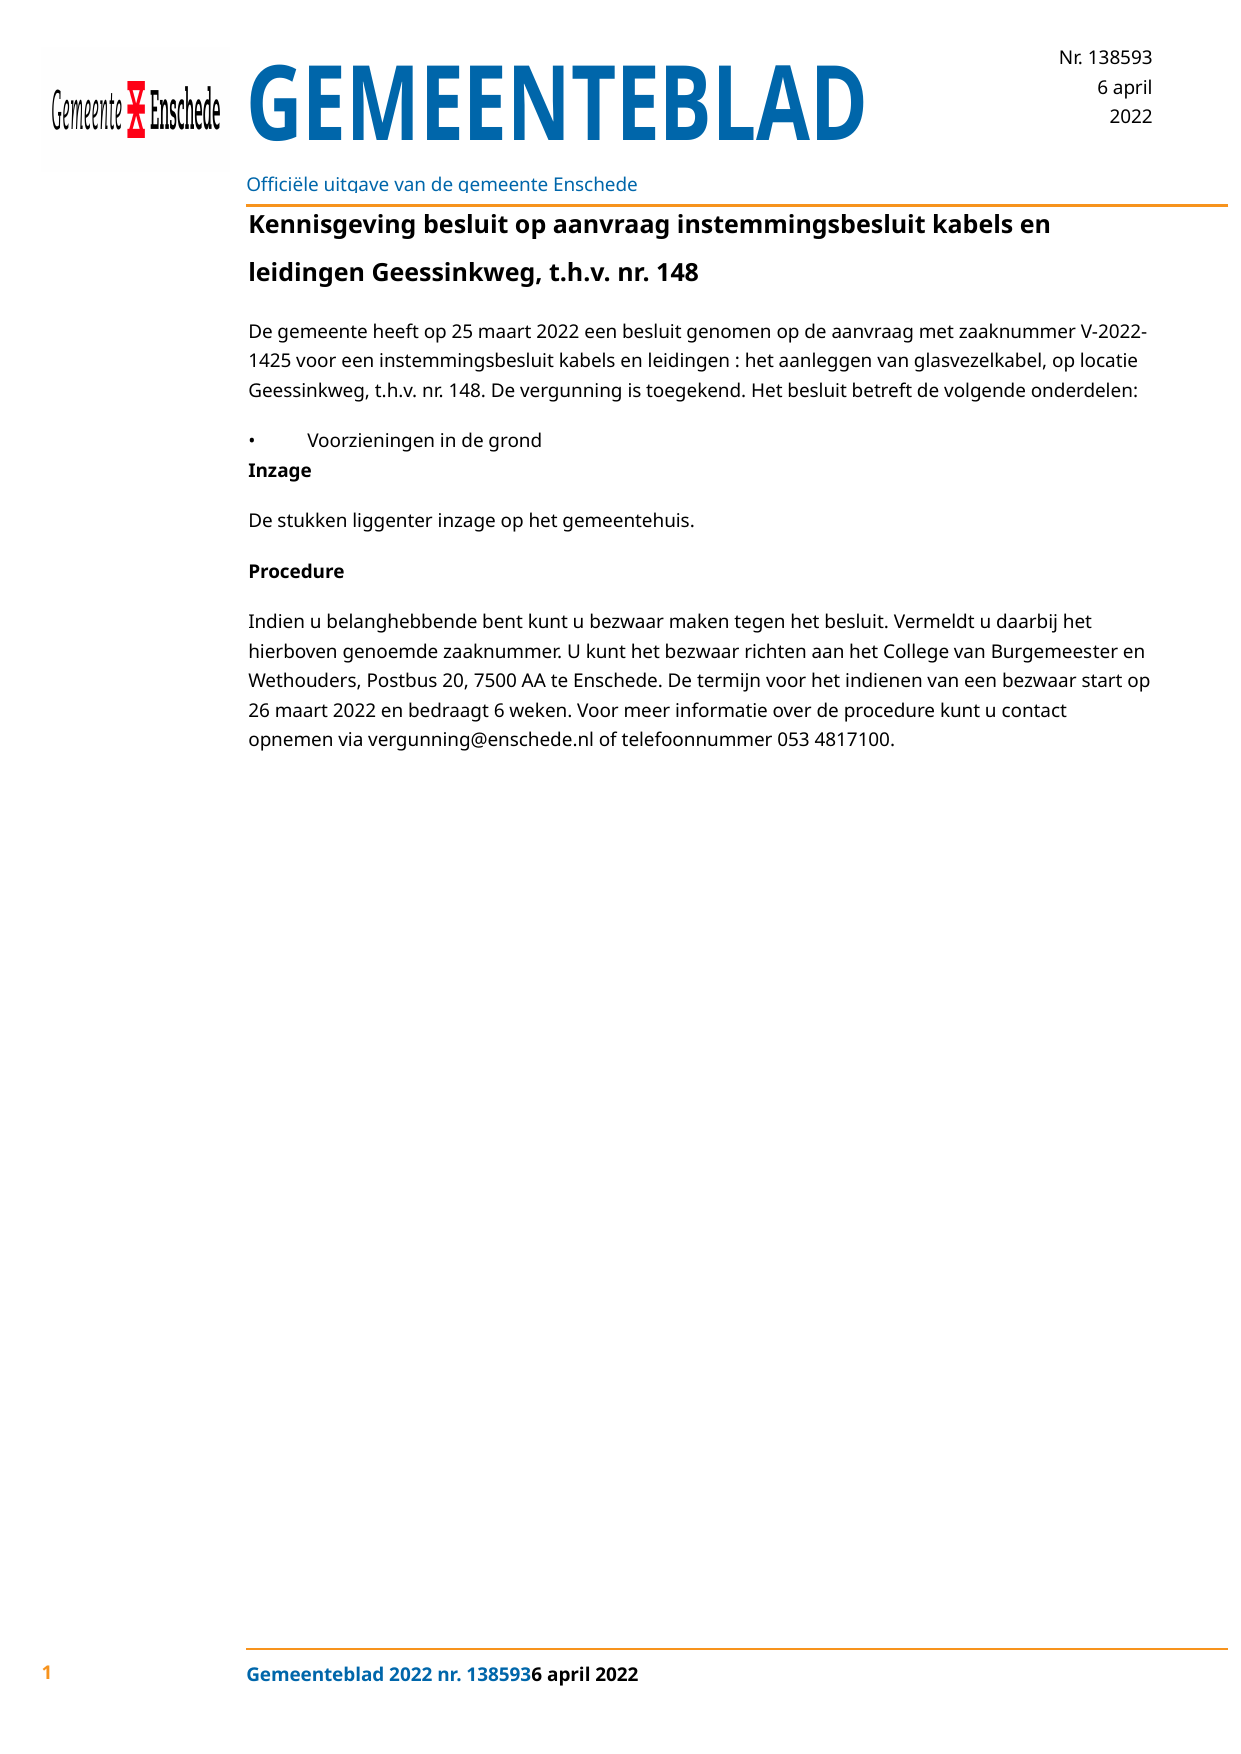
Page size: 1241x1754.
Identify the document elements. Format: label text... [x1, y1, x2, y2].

list Voorzieningen in de grond [248, 427, 1152, 453]
text Procedure [248, 558, 1152, 584]
text Inzage [248, 457, 1152, 483]
text Kennisgeving besluit op aanvraag instemmingsbesluit kabels en leidingen Geessinkweg, t.h.v. nr. 148 [248, 207, 1152, 288]
picture [41, 47, 231, 172]
text De stukken liggenter inzage op het gemeentehuis. [248, 507, 1152, 533]
text De gemeente heeft op 25 maart 2022 een besluit genomen op de aanvraag met zaaknummer V-2022-1425 voor een instemmingsbesluit kabels en leidingen : het aanleggen van glasvezelkabel, op locatie Geessinkweg, t.h.v. nr. 148. De vergunning is toegekend. Het besluit betreft de volgende onderdelen: [248, 318, 1152, 403]
text Indien u belanghebbende bent kunt u bezwaar maken tegen het besluit. Vermeldt u daarbij het hierboven genoemde zaaknummer. U kunt het bezwaar richten aan het College van Burgemees­ter en Wethouders, Postbus 20, 7500 AA te Enschede. De termijn voor het indienen van een bezwaar start op 26 maart 2022 en bedraagt 6 weken. Voor meer informatie over de procedure kunt u contact opnemen via vergunning@enschede.nl of telefoonnummer 053 4817100. [248, 608, 1152, 752]
